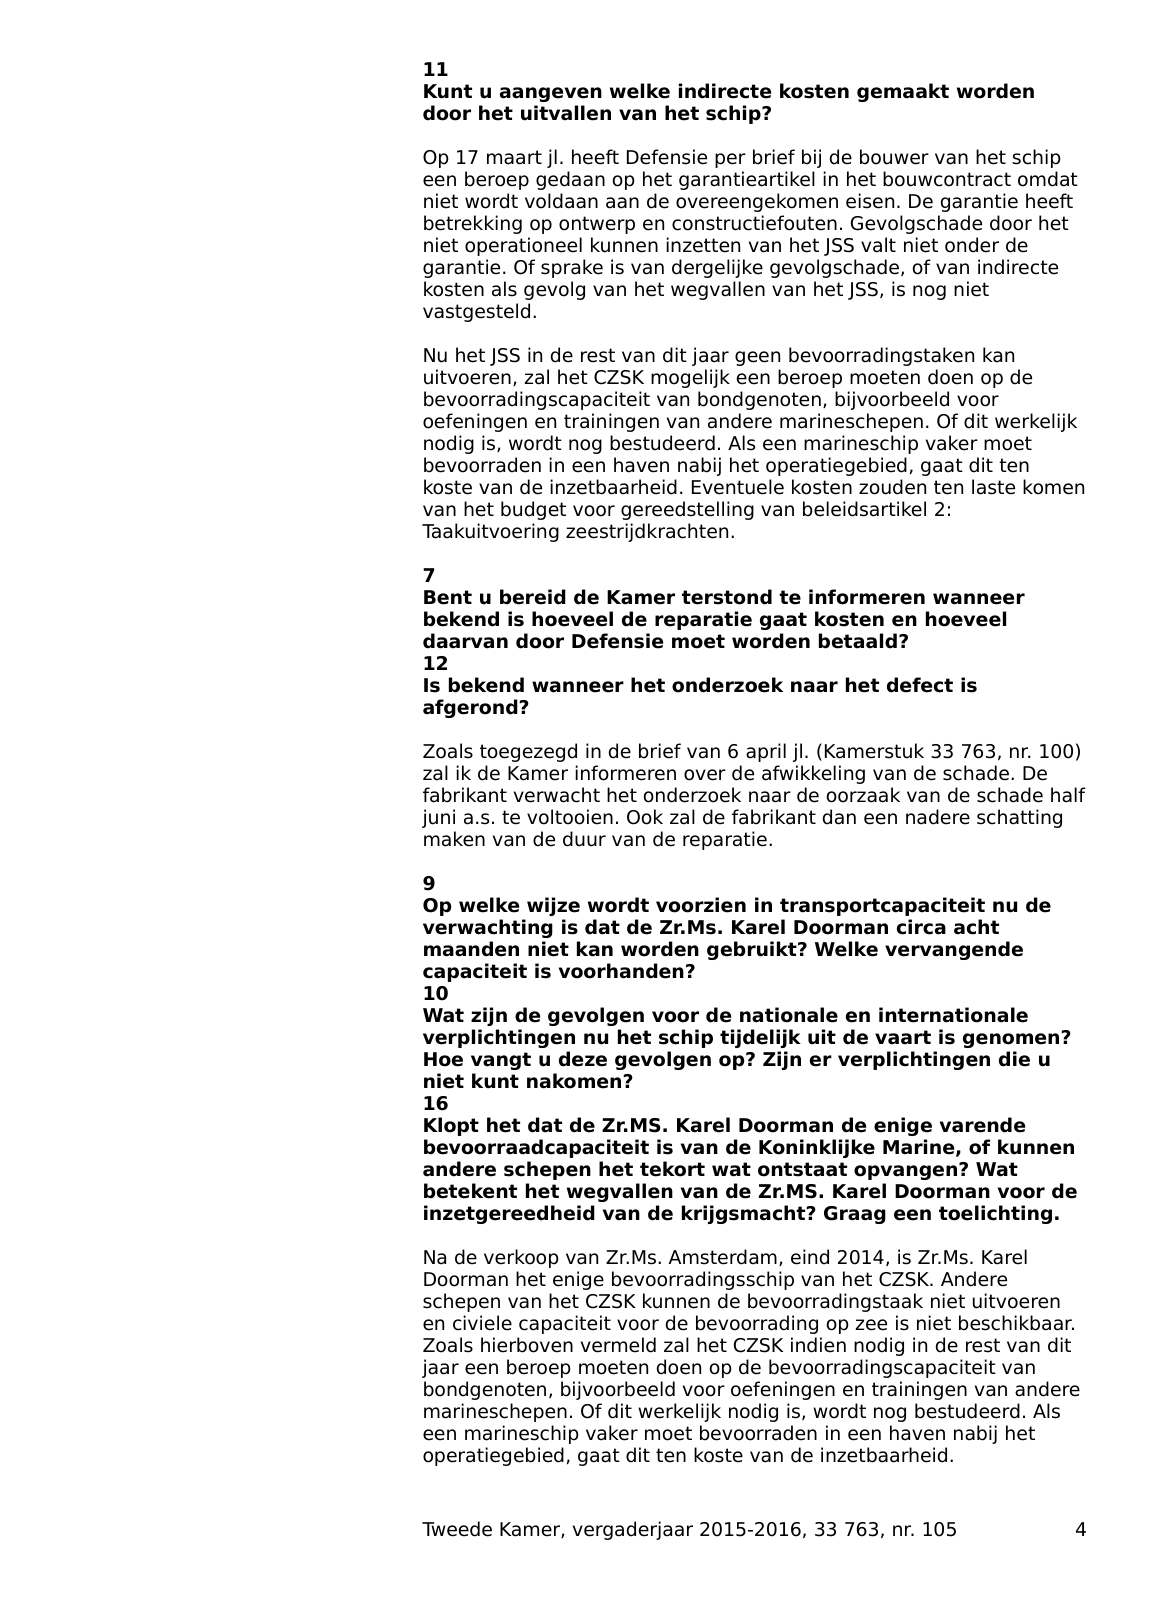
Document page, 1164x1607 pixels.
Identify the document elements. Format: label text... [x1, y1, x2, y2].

text Op welke wijze wordt voorzien in transportcapaciteit nu de verwachting is dat de Zr.Ms. Karel Doorman circa acht maanden niet kan worden gebruikt? Welke vervangende capaciteit is voorhanden? [422, 895, 1087, 983]
text 12 [422, 653, 1087, 675]
text Kunt u aangeven welke indirecte kosten gemaakt worden door het uitvallen van het schip? [422, 81, 1087, 125]
text 16 [422, 1093, 1087, 1115]
text Wat zijn de gevolgen voor de nationale en internationale verplichtingen nu het schip tijdelijk uit de vaart is genomen? Hoe vangt u deze gevolgen op? Zijn er verplichtingen die u niet kunt nakomen? [422, 1005, 1087, 1093]
text 11 [422, 59, 1087, 81]
text 10 [422, 983, 1087, 1005]
text Op 17 maart jl. heeft Defensie per brief bij de bouwer van het schip een beroep gedaan op het garantieartikel in het bouwcontract omdat niet wordt voldaan aan de overeengekomen eisen. De garantie heeft betrekking op ontwerp en constructiefouten. Gevolgschade door het niet operationeel kunnen inzetten van het JSS valt niet onder de garantie. Of sprake is van dergelijke gevolgschade, of van indirecte kosten als gevolg van het wegvallen van het JSS, is nog niet vastgesteld. [422, 147, 1087, 323]
text Is bekend wanneer het onderzoek naar het defect is afgerond? [422, 675, 1087, 719]
text Bent u bereid de Kamer terstond te informeren wanneer bekend is hoeveel de reparatie gaat kosten en hoeveel daarvan door Defensie moet worden betaald? [422, 587, 1087, 653]
text 7 [422, 565, 1087, 587]
text Nu het JSS in de rest van dit jaar geen bevoorradingstaken kan uitvoeren, zal het CZSK mogelijk een beroep moeten doen op de bevoorradingscapaciteit van bondgenoten, bijvoorbeeld voor oefeningen en trainingen van andere marineschepen. Of dit werkelijk nodig is, wordt nog bestudeerd. Als een marineschip vaker moet bevoorraden in een haven nabij het operatiegebied, gaat dit ten koste van de inzetbaarheid. Eventuele kosten zouden ten laste komen van het budget voor gereedstelling van beleidsartikel 2: Taakuitvoering zeestrijdkrachten. [422, 345, 1087, 543]
text 9 [422, 873, 1087, 895]
text Zoals toegezegd in de brief van 6 april jl. (Kamerstuk 33 763, nr. 100) zal ik de Kamer informeren over de afwikkeling van de schade. De fabrikant verwacht het onderzoek naar de oorzaak van de schade half juni a.s. te voltooien. Ook zal de fabrikant dan een nadere schatting maken van de duur van de reparatie. [422, 741, 1087, 851]
text Klopt het dat de Zr.MS. Karel Doorman de enige varende bevoorraadcapaciteit is van de Koninklijke Marine, of kunnen andere schepen het tekort wat ontstaat opvangen? Wat betekent het wegvallen van de Zr.MS. Karel Doorman voor de inzetgereedheid van de krijgsmacht? Graag een toelichting. [422, 1115, 1087, 1225]
text Na de verkoop van Zr.Ms. Amsterdam, eind 2014, is Zr.Ms. Karel Doorman het enige bevoorradingsschip van het CZSK. Andere schepen van het CZSK kunnen de bevoorradingstaak niet uitvoeren en civiele capaciteit voor de bevoorrading op zee is niet beschikbaar. Zoals hierboven vermeld zal het CZSK indien nodig in de rest van dit jaar een beroep moeten doen op de bevoorradingscapaciteit van bondgenoten, bijvoorbeeld voor oefeningen en trainingen van andere marineschepen. Of dit werkelijk nodig is, wordt nog bestudeerd. Als een marineschip vaker moet bevoorraden in een haven nabij het operatiegebied, gaat dit ten koste van de inzetbaarheid. [422, 1247, 1087, 1467]
